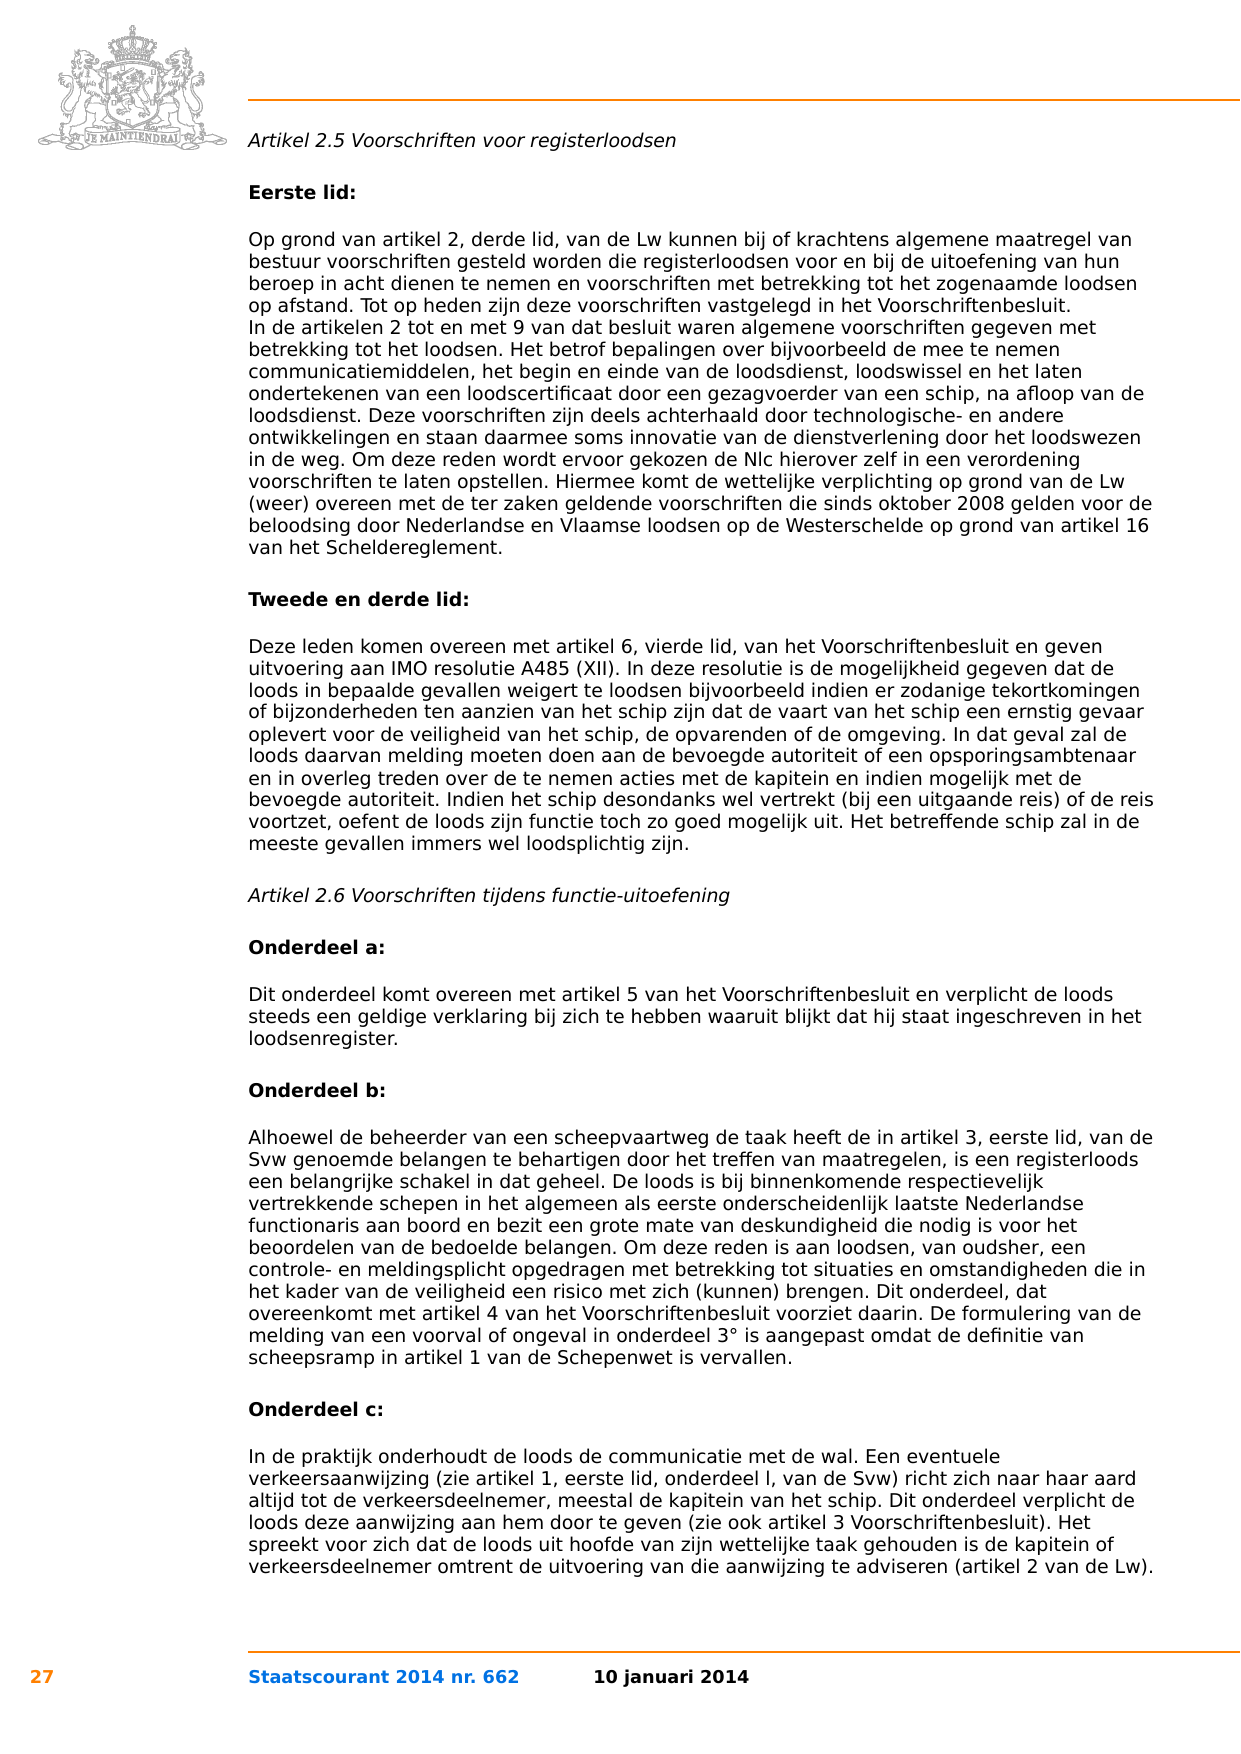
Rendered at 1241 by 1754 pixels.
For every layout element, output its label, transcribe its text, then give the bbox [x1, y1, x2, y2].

text Deze leden komen overeen met artikel 6, vierde lid, van het Voorschriftenbesluit en geven uitvoering aan IMO resolutie A485 (XII). In deze resolutie is de mogelijkheid gegeven dat de loods in bepaalde gevallen weigert te loodsen bijvoorbeeld indien er zodanige tekortkomingen of bijzonderheden ten aanzien van het schip zijn dat de vaart van het schip een ernstig gevaar oplevert voor de veiligheid van het schip, de opvarenden of de omgeving. In dat geval zal de loods daarvan melding moeten doen aan de bevoegde autoriteit of een opsporingsambtenaar en in overleg treden over de te nemen acties met de kapitein en indien mogelijk met de bevoegde autoriteit. Indien het schip desondanks wel vertrekt (bij een uitgaande reis) of de reis voortzet, oefent de loods zijn functie toch zo goed mogelijk uit. Het betreffende schip zal in de meeste gevallen immers wel loodsplichtig zijn. [248, 636, 1163, 855]
text In de praktijk onderhoudt de loods de communicatie met de wal. Een eventuele verkeersaanwijzing (zie artikel 1, eerste lid, onderdeel l, van de Svw) richt zich naar haar aard altijd tot de verkeersdeelnemer, meestal de kapitein van het schip. Dit onderdeel verplicht de loods deze aanwijzing aan hem door te geven (zie ook artikel 3 Voorschriftenbesluit). Het spreekt voor zich dat de loods uit hoofde van zijn wettelijke taak gehouden is de kapitein of verkeersdeelnemer omtrent de uitvoering van die aanwijzing te adviseren (artikel 2 van de Lw). [248, 1446, 1163, 1578]
text Alhoewel de beheerder van een scheepvaartweg de taak heeft de in artikel 3, eerste lid, van de Svw genoemde belangen te behartigen door het treffen van maatregelen, is een registerloods een belangrijke schakel in dat geheel. De loods is bij binnenkomende respectievelijk vertrekkende schepen in het algemeen als eerste onderscheidenlijk laatste Nederlandse functionaris aan boord en bezit een grote mate van deskundigheid die nodig is voor het beoordelen van de bedoelde belangen. Om deze reden is aan loodsen, van oudsher, een controle- en meldingsplicht opgedragen met betrekking tot situaties en omstandigheden die in het kader van de veiligheid een risico met zich (kunnen) brengen. Dit onderdeel, dat overeenkomt met artikel 4 van het Voorschriftenbesluit voorziet daarin. De formulering van de melding van een voorval of ongeval in onderdeel 3° is aangepast omdat de definitie van scheepsramp in artikel 1 van de Schepenwet is vervallen. [248, 1127, 1163, 1369]
text In de artikelen 2 tot en met 9 van dat besluit waren algemene voorschriften gegeven met betrekking tot het loodsen. Het betrof bepalingen over bijvoorbeeld de mee te nemen communicatiemiddelen, het begin en einde van de loodsdienst, loodswissel en het laten ondertekenen van een loodscertificaat door een gezagvoerder van een schip, na afloop van de loodsdienst. Deze voorschriften zijn deels achterhaald door technologische- en andere ontwikkelingen en staan daarmee soms innovatie van de dienstverlening door het loodswezen in de weg. Om deze reden wordt ervoor gekozen de Nlc hierover zelf in een verordening voorschriften te laten opstellen. Hiermee komt de wettelijke verplichting op grond van de Lw (weer) overeen met de ter zaken geldende voorschriften die sinds oktober 2008 gelden voor de beloodsing door Nederlandse en Vlaamse loodsen op de Westerschelde op grond van artikel 16 van het Scheldereglement. [248, 317, 1163, 558]
text Dit onderdeel komt overeen met artikel 5 van het Voorschriftenbesluit en verplicht de loods steeds een geldige verklaring bij zich te hebben waaruit blijkt dat hij staat ingeschreven in het loodsenregister. [248, 984, 1163, 1050]
picture [38, 25, 227, 150]
subtitle Onderdeel a: [248, 937, 1163, 959]
subtitle Artikel 2.6 Voorschriften tijdens functie-uitoefening [248, 885, 1163, 907]
text Op grond van artikel 2, derde lid, van de Lw kunnen bij of krachtens algemene maatregel van bestuur voorschriften gesteld worden die registerloodsen voor en bij de uitoefening van hun beroep in acht dienen te nemen en voorschriften met betrekking tot het zogenaamde loodsen op afstand. Tot op heden zijn deze voorschriften vastgelegd in het Voorschriftenbesluit. [248, 229, 1163, 317]
subtitle Onderdeel c: [248, 1399, 1163, 1421]
subtitle Onderdeel b: [248, 1080, 1163, 1102]
subtitle Artikel 2.5 Voorschriften voor registerloodsen [248, 130, 1163, 152]
subtitle Eerste lid: [248, 182, 1163, 204]
subtitle Tweede en derde lid: [248, 588, 1163, 611]
